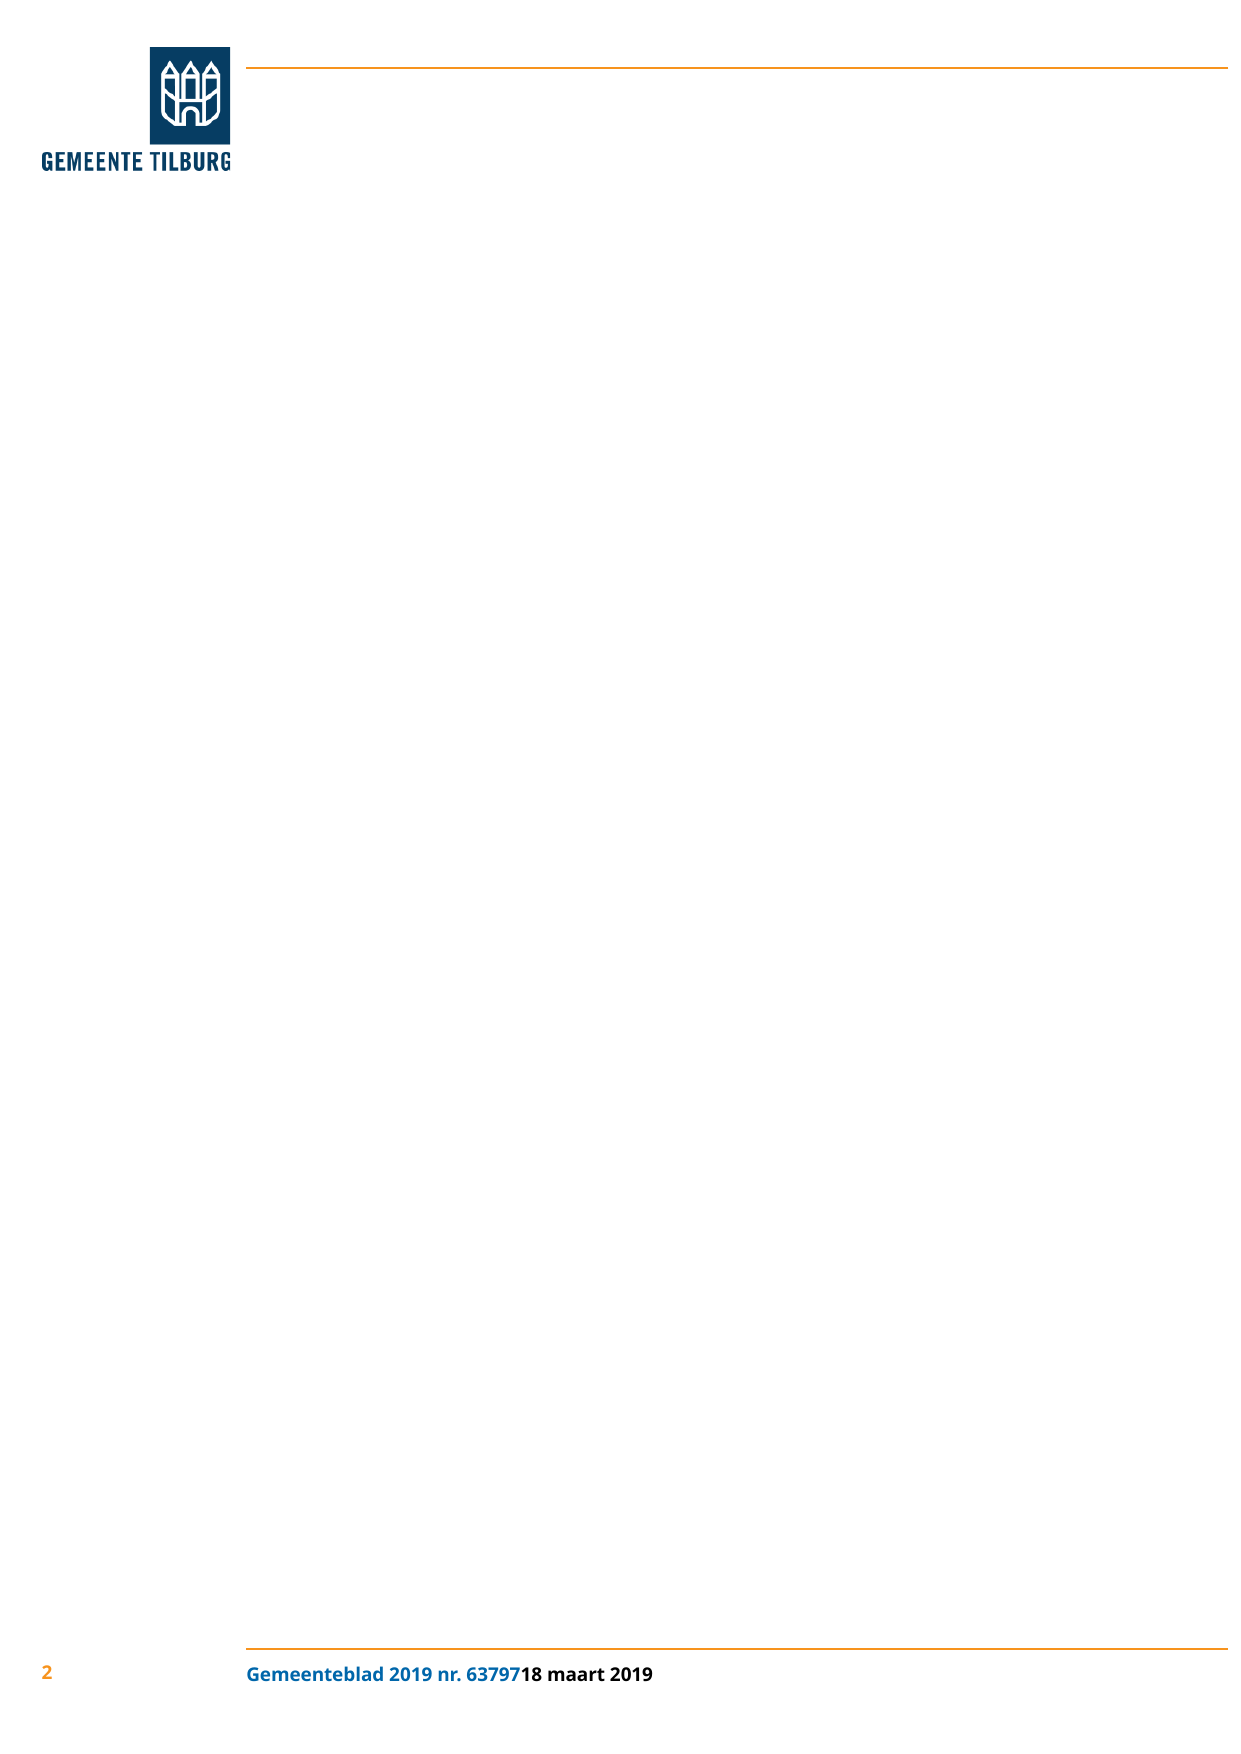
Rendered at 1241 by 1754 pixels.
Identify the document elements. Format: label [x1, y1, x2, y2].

picture [41, 47, 231, 172]
